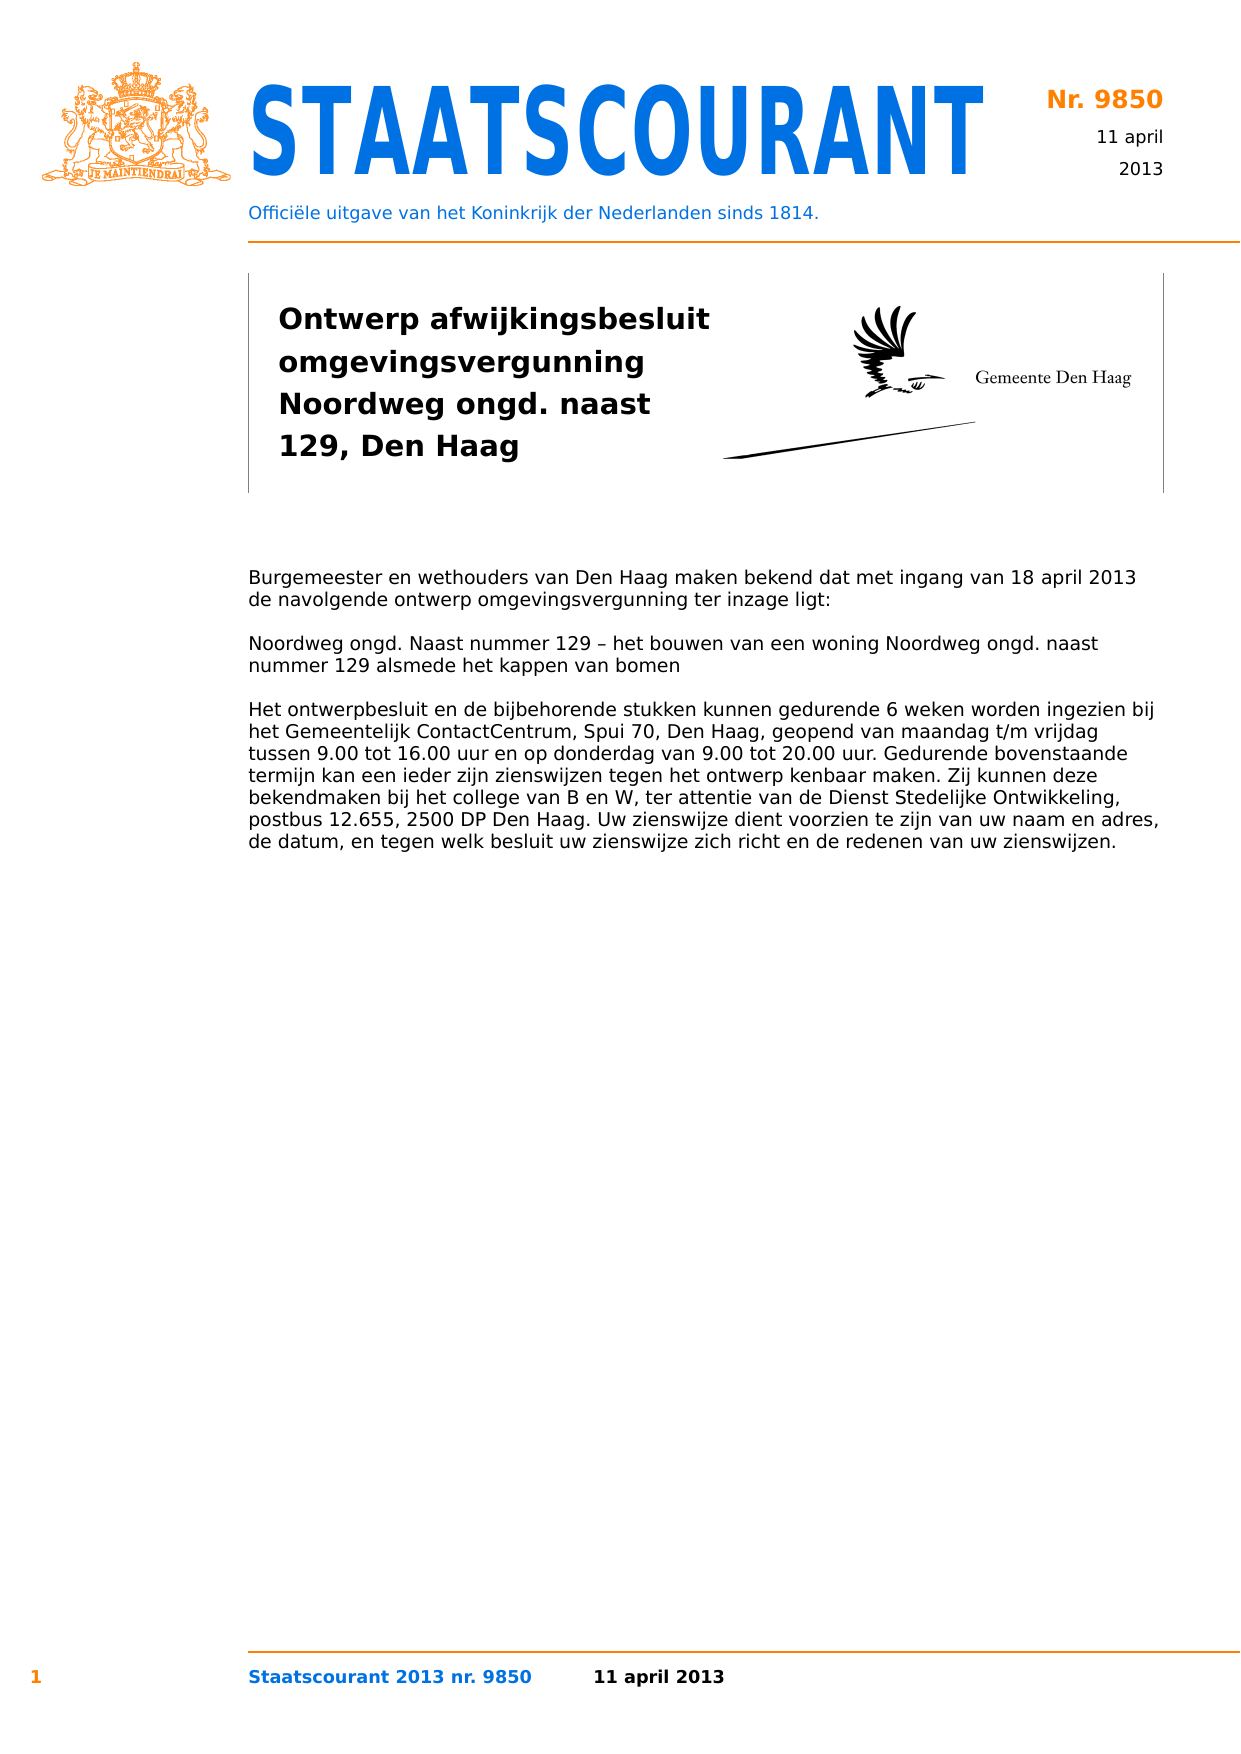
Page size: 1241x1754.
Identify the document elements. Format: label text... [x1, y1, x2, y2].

text Burgemeester en wethouders van Den Haag maken bekend dat met ingang van 18 april 2013 de navolgende ontwerp omgevingsvergunning ter inzage ligt: [248, 567, 1163, 611]
table_header STAATSCOURANT [248, 62, 998, 203]
text Noordweg ongd. Naast nummer 129 – het bouwen van een woning Noordweg ongd. naast nummer 129 alsmede het kappen van bomen [248, 633, 1163, 677]
table_header [25, 62, 248, 241]
subtitle Ontwerp afwijkingsbesluit omgevingsvergunning Noordweg ongd. naast 129, Den Haag [249, 273, 1163, 493]
text Het ontwerpbesluit en de bijbehorende stukken kunnen gedurende 6 weken worden ingezien bij het Gemeentelijk ContactCentrum, Spui 70, Den Haag, geopend van maandag t/m vrijdag tussen 9.00 tot 16.00 uur en op donderdag van 9.00 tot 20.00 uur. Gedurende bovenstaande termijn kan een ieder zijn zienswijzen tegen het ontwerp kenbaar maken. Zij kunnen deze bekendmaken bij het college van B en W, ter attentie van de Dienst Stedelijke Ontwikkeling, postbus 12.655, 2500 DP Den Haag. Uw zienswijze dient voorzien te zijn van uw naam en adres, de datum, en tegen welk besluit uw zienswijze zich richt en de redenen van uw zienswijzen. [248, 699, 1163, 853]
table_cell 2013 [998, 153, 1240, 203]
table_cell Officiële uitgave van het Koninkrijk der Nederlanden sinds 1814. [248, 203, 1240, 241]
table_cell 11 april [998, 121, 1240, 153]
picture [720, 302, 1134, 462]
table_header Nr. 9850 [998, 62, 1240, 121]
picture [41, 62, 231, 186]
